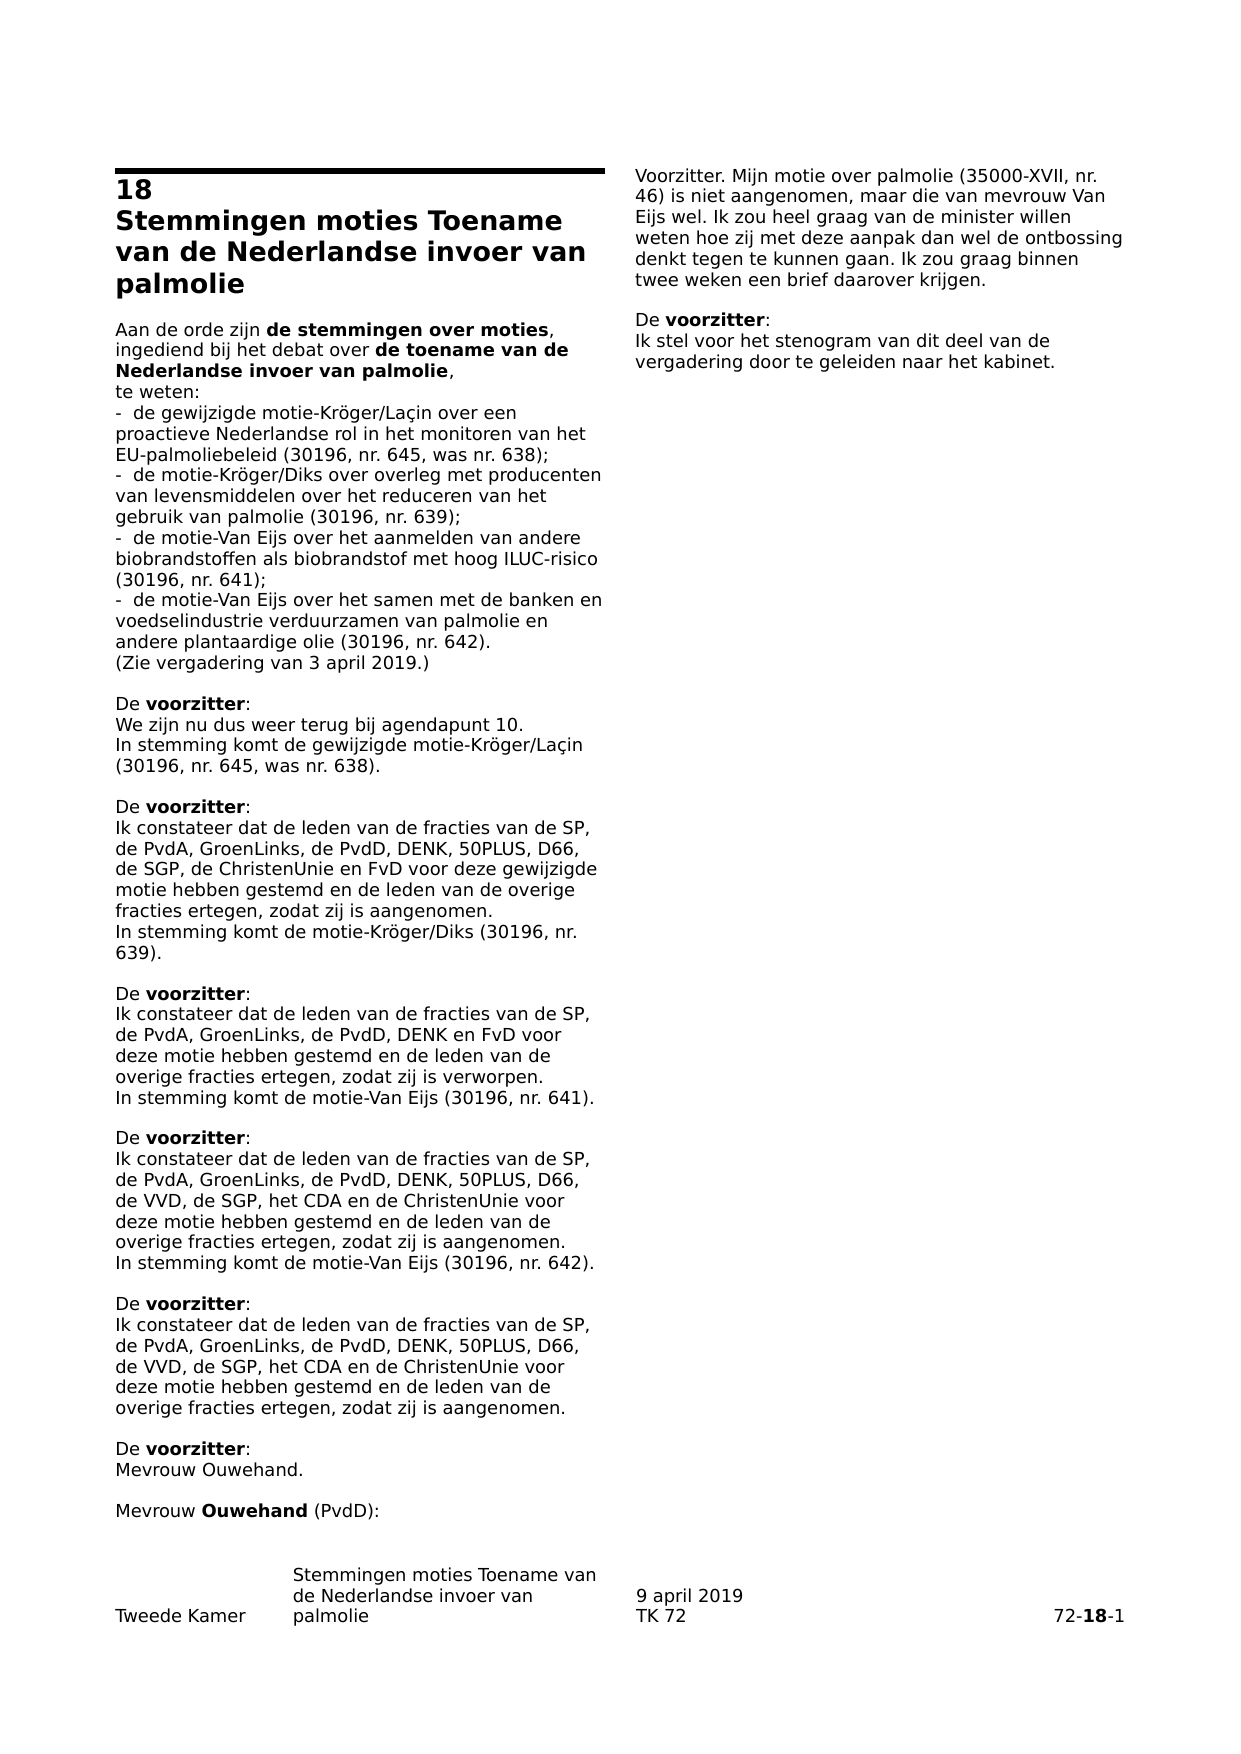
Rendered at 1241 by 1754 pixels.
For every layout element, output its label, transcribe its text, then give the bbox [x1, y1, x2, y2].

text De voorzitter: [115, 983, 605, 1004]
text De voorzitter: [115, 1294, 605, 1315]
text (Zie vergadering van 3 april 2019.) [115, 653, 605, 673]
list de gewijzigde motie-Kröger/Laçin over een proactieve Nederlandse rol in het monitoren van het EU-palmoliebeleid (30196, nr. 645, was nr. 638); [115, 403, 605, 465]
text In stemming komt de gewijzigde motie-Kröger/Laçin (30196, nr. 645, was nr. 638). [115, 735, 605, 777]
text We zijn nu dus weer terug bij agendapunt 10. [115, 714, 605, 735]
text te weten: [115, 382, 605, 403]
text Aan de orde zijn de stemmingen over moties, ingediend bij het debat over de toename van de Nederlandse invoer van palmolie, [115, 319, 605, 382]
text In stemming komt de motie-Kröger/Diks (30196, nr. 639). [115, 922, 605, 963]
text Ik stel voor het stenogram van dit deel van de vergadering door te geleiden naar het kabinet. [635, 331, 1125, 373]
text De voorzitter: [115, 797, 605, 817]
text Mevrouw Ouwehand (PvdD): [115, 1500, 605, 1521]
text In stemming komt de motie-Van Eijs (30196, nr. 641). [115, 1087, 605, 1108]
list de motie-Van Eijs over het samen met de banken en voedselindustrie verduurzamen van palmolie en andere plantaardige olie (30196, nr. 642). [115, 590, 605, 653]
text Ik constateer dat de leden van de fracties van de SP, de PvdA, GroenLinks, de PvdD, DENK, 50PLUS, D66, de VVD, de SGP, het CDA en de ChristenUnie voor deze motie hebben gestemd en de leden van de overige fracties ertegen, zodat zij is aangenomen. [115, 1315, 605, 1419]
list de motie-Kröger/Diks over overleg met producenten van levensmiddelen over het reduceren van het gebruik van palmolie (30196, nr. 639); [115, 465, 605, 528]
text De voorzitter: [635, 310, 1125, 331]
text Ik constateer dat de leden van de fracties van de SP, de PvdA, GroenLinks, de PvdD, DENK en FvD voor deze motie hebben gestemd en de leden van de overige fracties ertegen, zodat zij is verworpen. [115, 1004, 605, 1087]
text De voorzitter: [115, 693, 605, 714]
list de motie-Van Eijs over het aanmelden van andere biobrandstoffen als biobrandstof met hoog ILUC-risico (30196, nr. 641); [115, 528, 605, 590]
text Mevrouw Ouwehand. [115, 1459, 605, 1480]
text Ik constateer dat de leden van de fracties van de SP, de PvdA, GroenLinks, de PvdD, DENK, 50PLUS, D66, de SGP, de ChristenUnie en FvD voor deze gewijzigde motie hebben gestemd en de leden van de overige fracties ertegen, zodat zij is aangenomen. [115, 817, 605, 922]
text De voorzitter: [115, 1128, 605, 1149]
text De voorzitter: [115, 1439, 605, 1459]
text Voorzitter. Mijn motie over palmolie (35000-XVII, nr. 46) is niet aangenomen, maar die van mevrouw Van Eijs wel. Ik zou heel graag van de minister willen weten hoe zij met deze aanpak dan wel de ontbossing denkt tegen te kunnen gaan. Ik zou graag binnen twee weken een brief daarover krijgen. [635, 165, 1125, 290]
title 18 Stemmingen moties Toename van de Nederlandse invoer van palmolie [115, 174, 605, 299]
text Ik constateer dat de leden van de fracties van de SP, de PvdA, GroenLinks, de PvdD, DENK, 50PLUS, D66, de VVD, de SGP, het CDA en de ChristenUnie voor deze motie hebben gestemd en de leden van de overige fracties ertegen, zodat zij is aangenomen. [115, 1149, 605, 1253]
text In stemming komt de motie-Van Eijs (30196, nr. 642). [115, 1253, 605, 1274]
